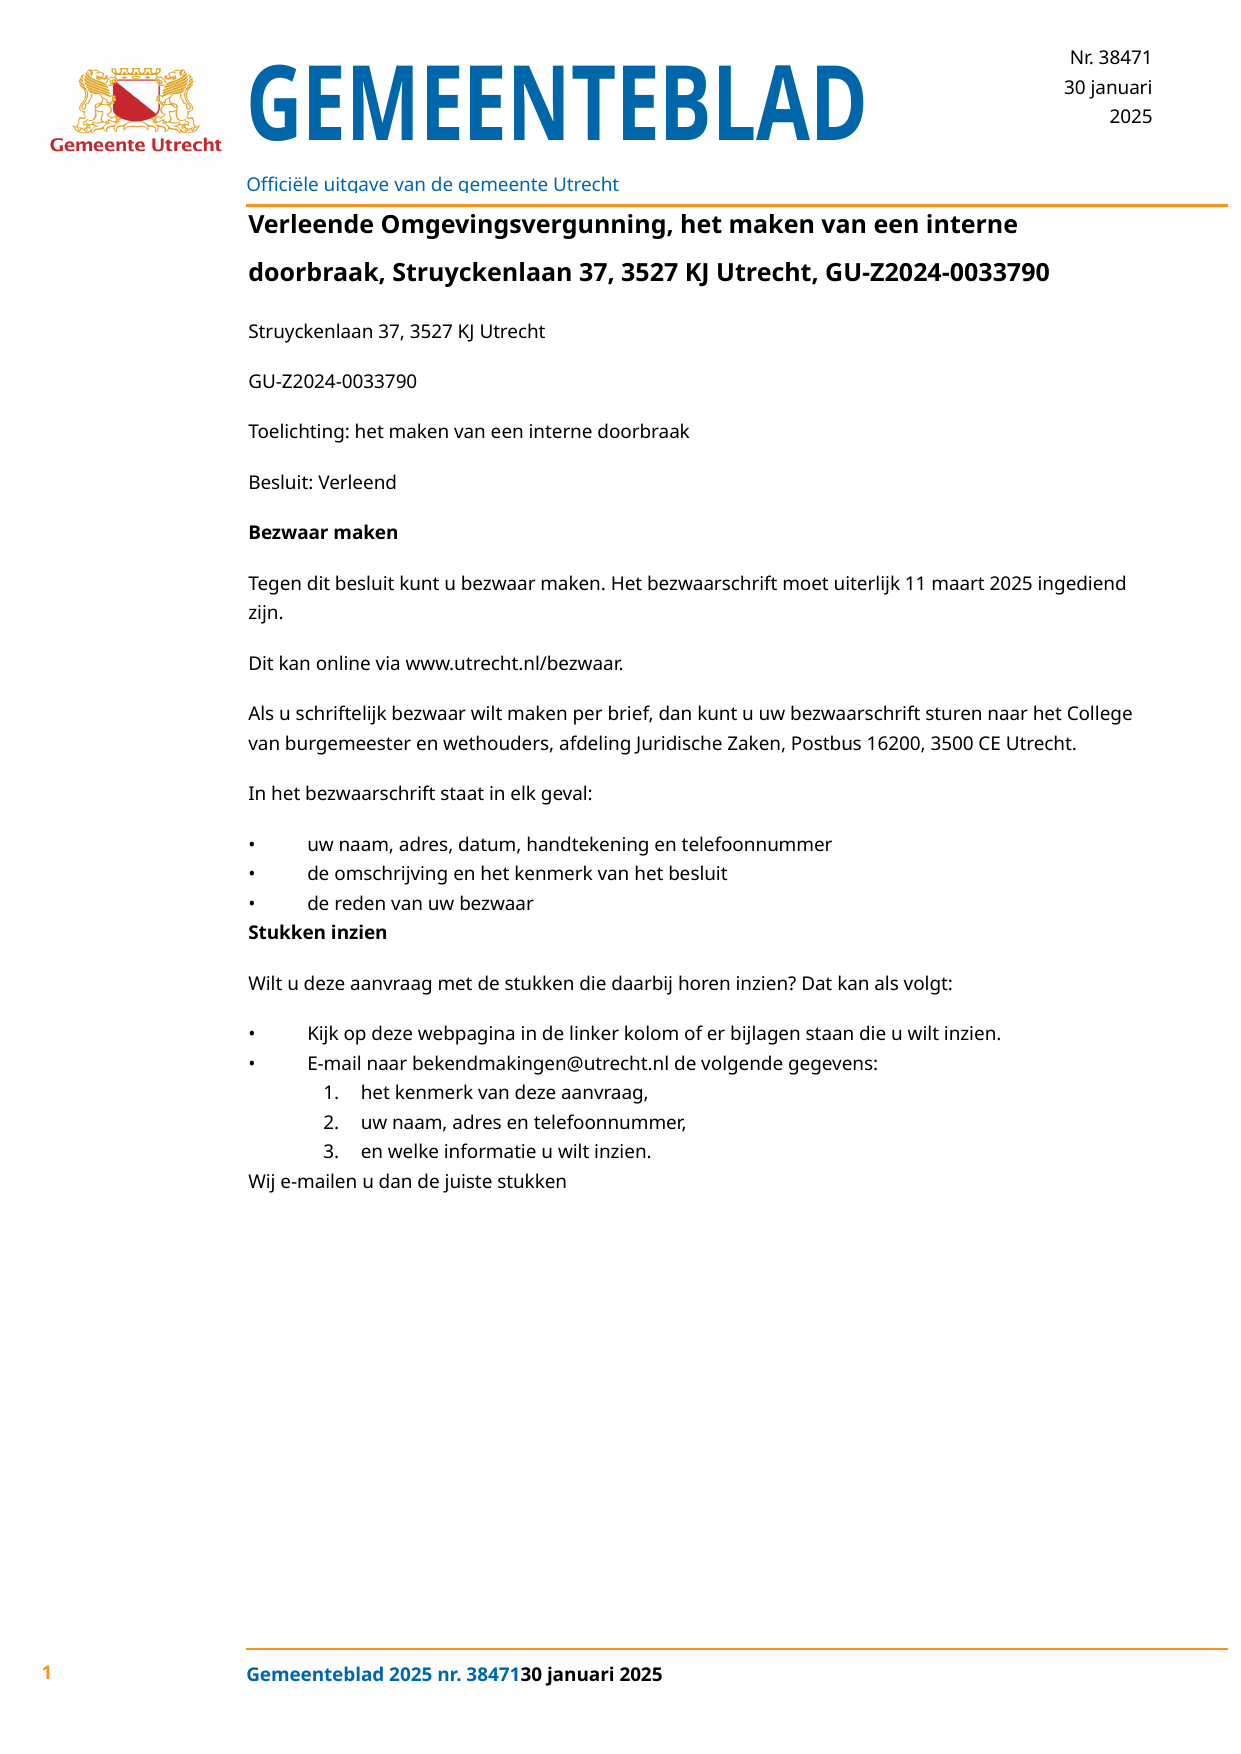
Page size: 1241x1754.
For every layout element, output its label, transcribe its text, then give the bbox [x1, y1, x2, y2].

list de reden van uw bezwaar [248, 890, 1152, 916]
picture [41, 47, 231, 172]
text Stukken inzien [248, 919, 1152, 945]
list E-mail naar bekendmakingen@utrecht.nl de volgende gegevens: [248, 1050, 1152, 1076]
text Wij e-mailen u dan de juiste stukken [248, 1168, 1152, 1194]
text Als u schriftelijk bezwaar wilt maken per brief, dan kunt u uw bezwaarschrift sturen naar het College van burgemeester en wethouders, afdeling Juridische Zaken, Postbus 16200, 3500 CE Utrecht. [248, 700, 1152, 756]
text Toelichting: het maken van een interne doorbraak [248, 419, 1152, 444]
list de omschrijving en het kenmerk van het besluit [248, 860, 1152, 886]
text Verleende Omgevingsvergunning, het maken van een interne doorbraak, Struyckenlaan 37, 3527 KJ Utrecht, GU-Z2024-0033790 [248, 207, 1152, 288]
text Wilt u deze aanvraag met de stukken die daarbij horen inzien? Dat kan als volgt: [248, 970, 1152, 996]
text Bezwaar maken [248, 519, 1152, 545]
list Kijk op deze webpagina in de linker kolom of er bijlagen staan die u wilt inzien. [248, 1020, 1152, 1046]
text GU-Z2024-0033790 [248, 368, 1152, 394]
list uw naam, adres, datum, handtekening en telefoonnummer [248, 831, 1152, 857]
text Tegen dit besluit kunt u bezwaar maken. Het bezwaarschrift moet uiterlijk 11 maart 2025 ingediend zijn. [248, 570, 1152, 625]
list het kenmerk van deze aanvraag, [323, 1079, 1152, 1105]
text Struyckenlaan 37, 3527 KJ Utrecht [248, 318, 1152, 344]
list uw naam, adres en telefoonnummer, [323, 1109, 1152, 1135]
text Besluit: Verleend [248, 469, 1152, 495]
text In het bezwaarschrift staat in elk geval: [248, 780, 1152, 806]
list en welke informatie u wilt inzien. [323, 1139, 1152, 1164]
text Dit kan online via www.utrecht.nl/bezwaar. [248, 650, 1152, 676]
